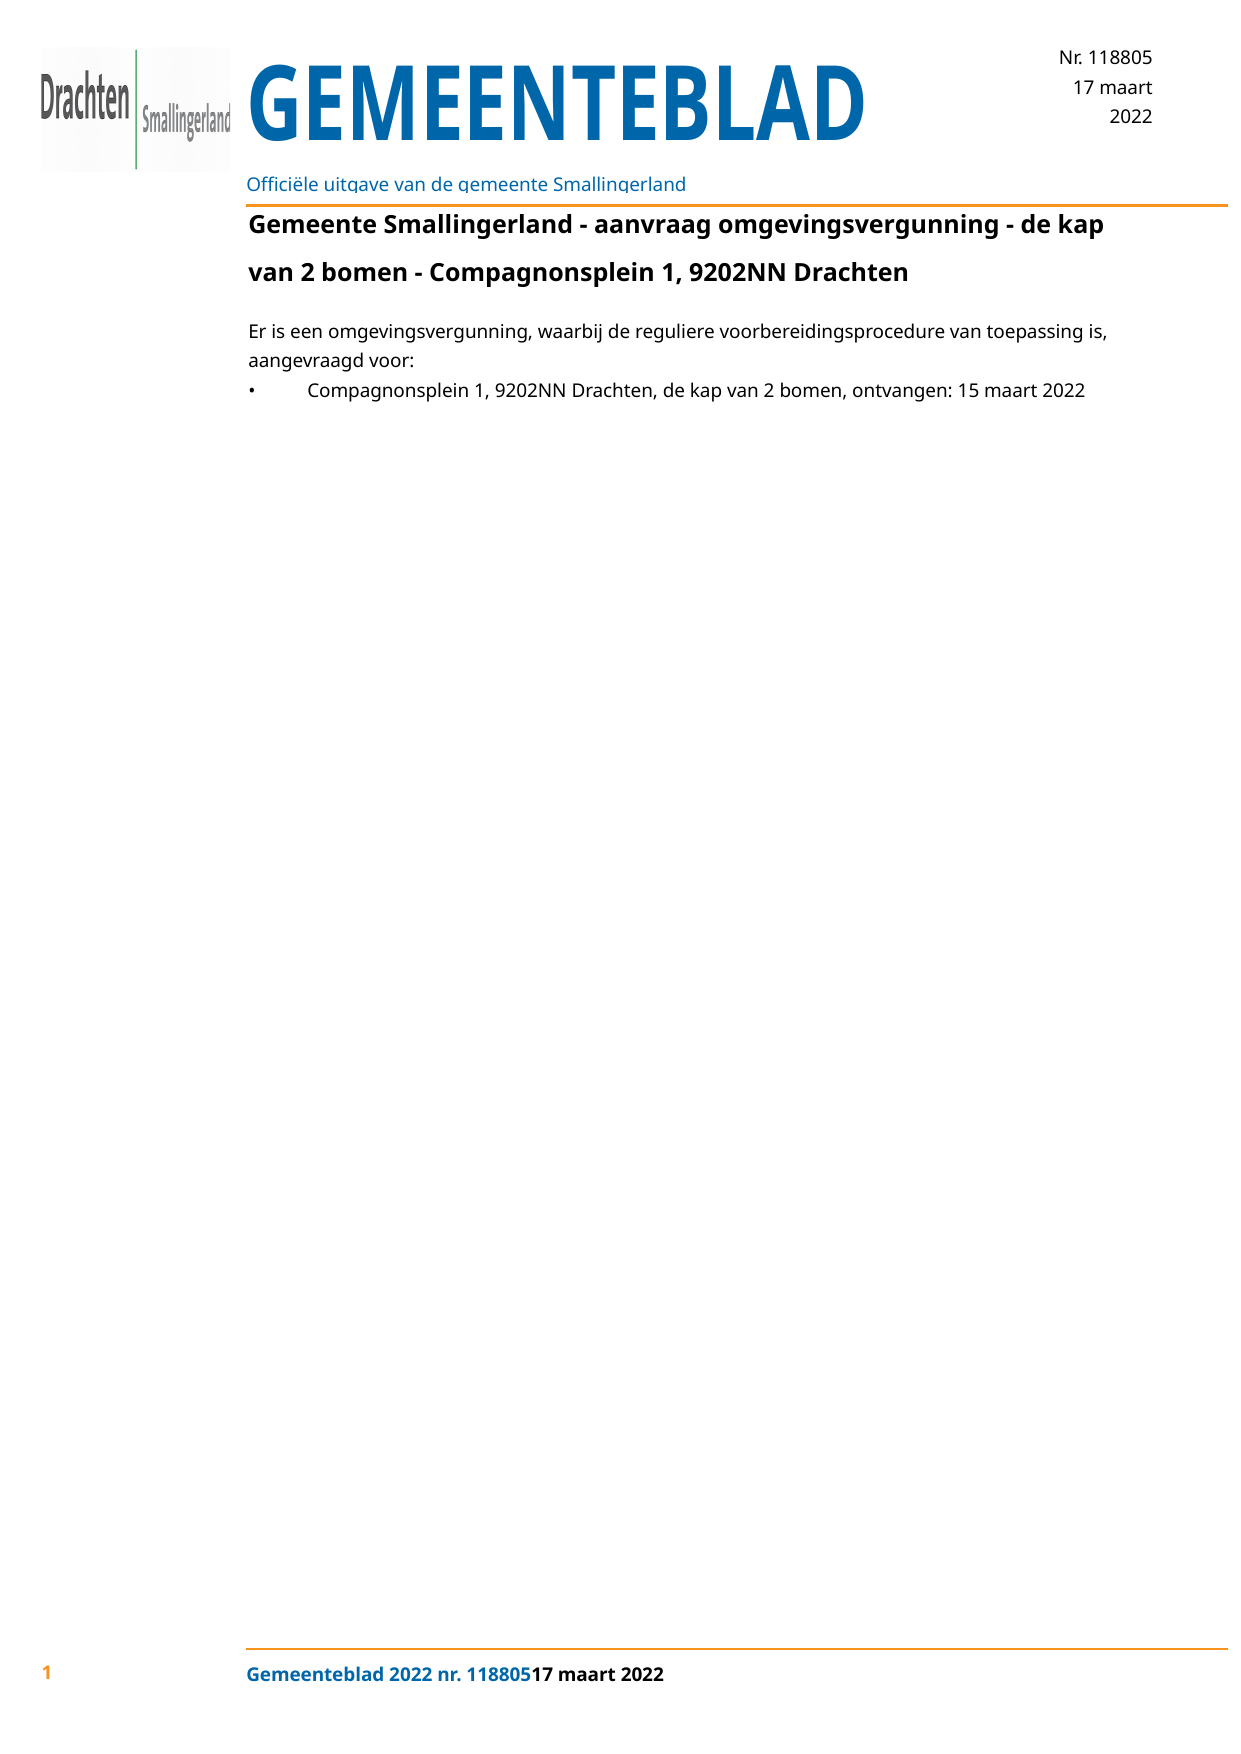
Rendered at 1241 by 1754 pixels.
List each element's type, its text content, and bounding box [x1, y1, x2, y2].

picture [41, 47, 231, 172]
text Gemeente Smallingerland - aanvraag omgevingsvergunning - de kap van 2 bomen - Compagnonsplein 1, 9202NN Drachten [248, 207, 1152, 288]
text Er is een omgevingsvergunning, waarbij de reguliere voorbereidingsprocedure van toepassing is, aangevraagd voor: [248, 318, 1152, 373]
list Compagnonsplein 1, 9202NN Drachten, de kap van 2 bomen, ontvangen: 15 maart 2022 [248, 377, 1152, 403]
